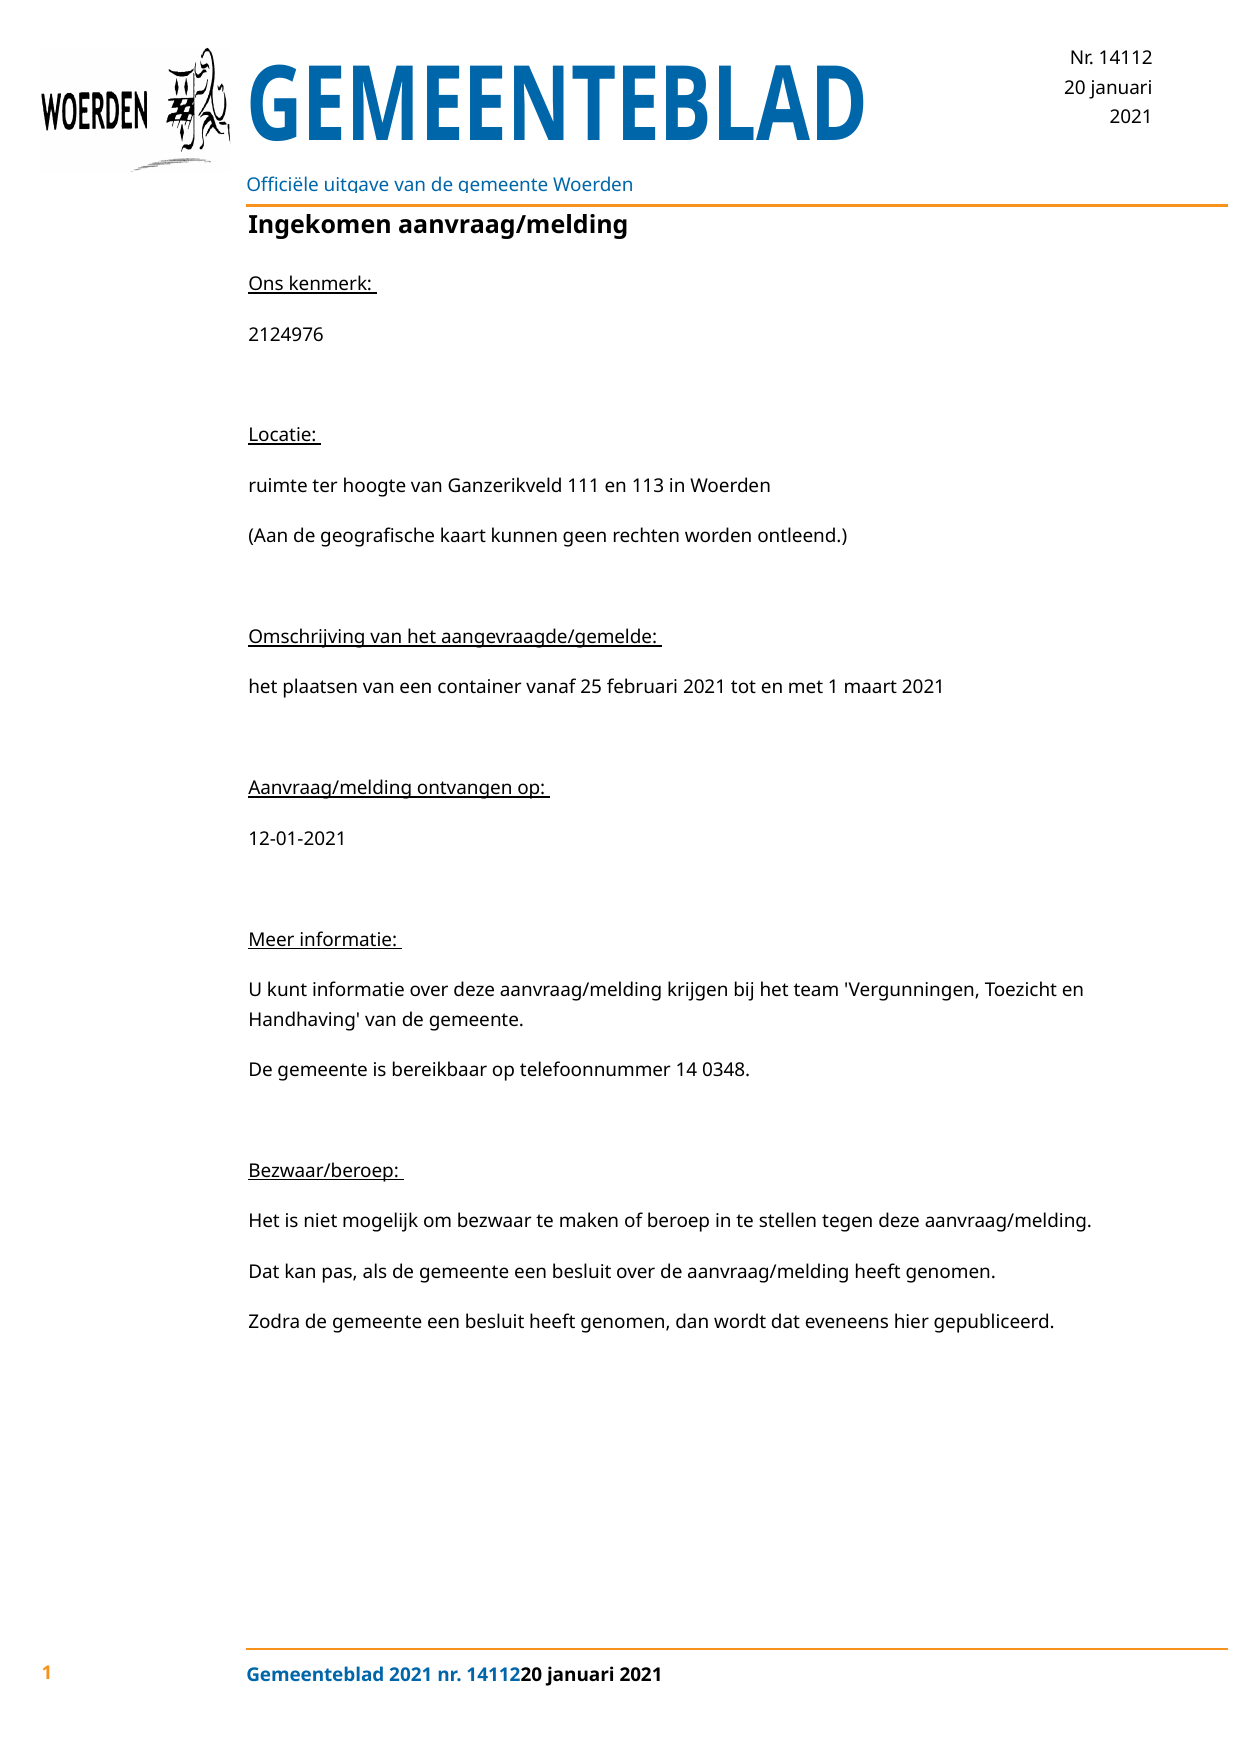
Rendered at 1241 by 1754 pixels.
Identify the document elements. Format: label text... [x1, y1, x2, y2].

text U kunt informatie over deze aanvraag/melding krijgen bij het team 'Vergunningen, Toezicht en Handhaving' van de gemeente. [248, 976, 1152, 1031]
text Aanvraag/melding ontvangen op: [248, 774, 1152, 800]
text Dat kan pas, als de gemeente een besluit over de aanvraag/melding heeft genomen. [248, 1258, 1152, 1283]
text Locatie: [248, 422, 1152, 447]
text ruimte ter hoogte van Ganzerikveld 111 en 113 in Woerden [248, 472, 1152, 498]
text Ingekomen aanvraag/melding [248, 207, 1152, 241]
picture [41, 47, 231, 172]
text Bezwaar/beroep: [248, 1157, 1152, 1183]
text 12-01-2021 [248, 825, 1152, 851]
text Zodra de gemeente een besluit heeft genomen, dan wordt dat eveneens hier gepubliceerd. [248, 1308, 1152, 1334]
text De gemeente is bereikbaar op telefoonnummer 14 0348. [248, 1056, 1152, 1082]
text Het is niet mogelijk om bezwaar te maken of beroep in te stellen tegen deze aanvraag/melding. [248, 1207, 1152, 1233]
text Meer informatie: [248, 926, 1152, 951]
text het plaatsen van een container vanaf 25 februari 2021 tot en met 1 maart 2021 [248, 674, 1152, 699]
text Omschrijving van het aangevraagde/gemelde: [248, 623, 1152, 649]
text 2124976 [248, 321, 1152, 346]
text (Aan de geografische kaart kunnen geen rechten worden ontleend.) [248, 522, 1152, 548]
text Ons kenmerk: [248, 270, 1152, 296]
